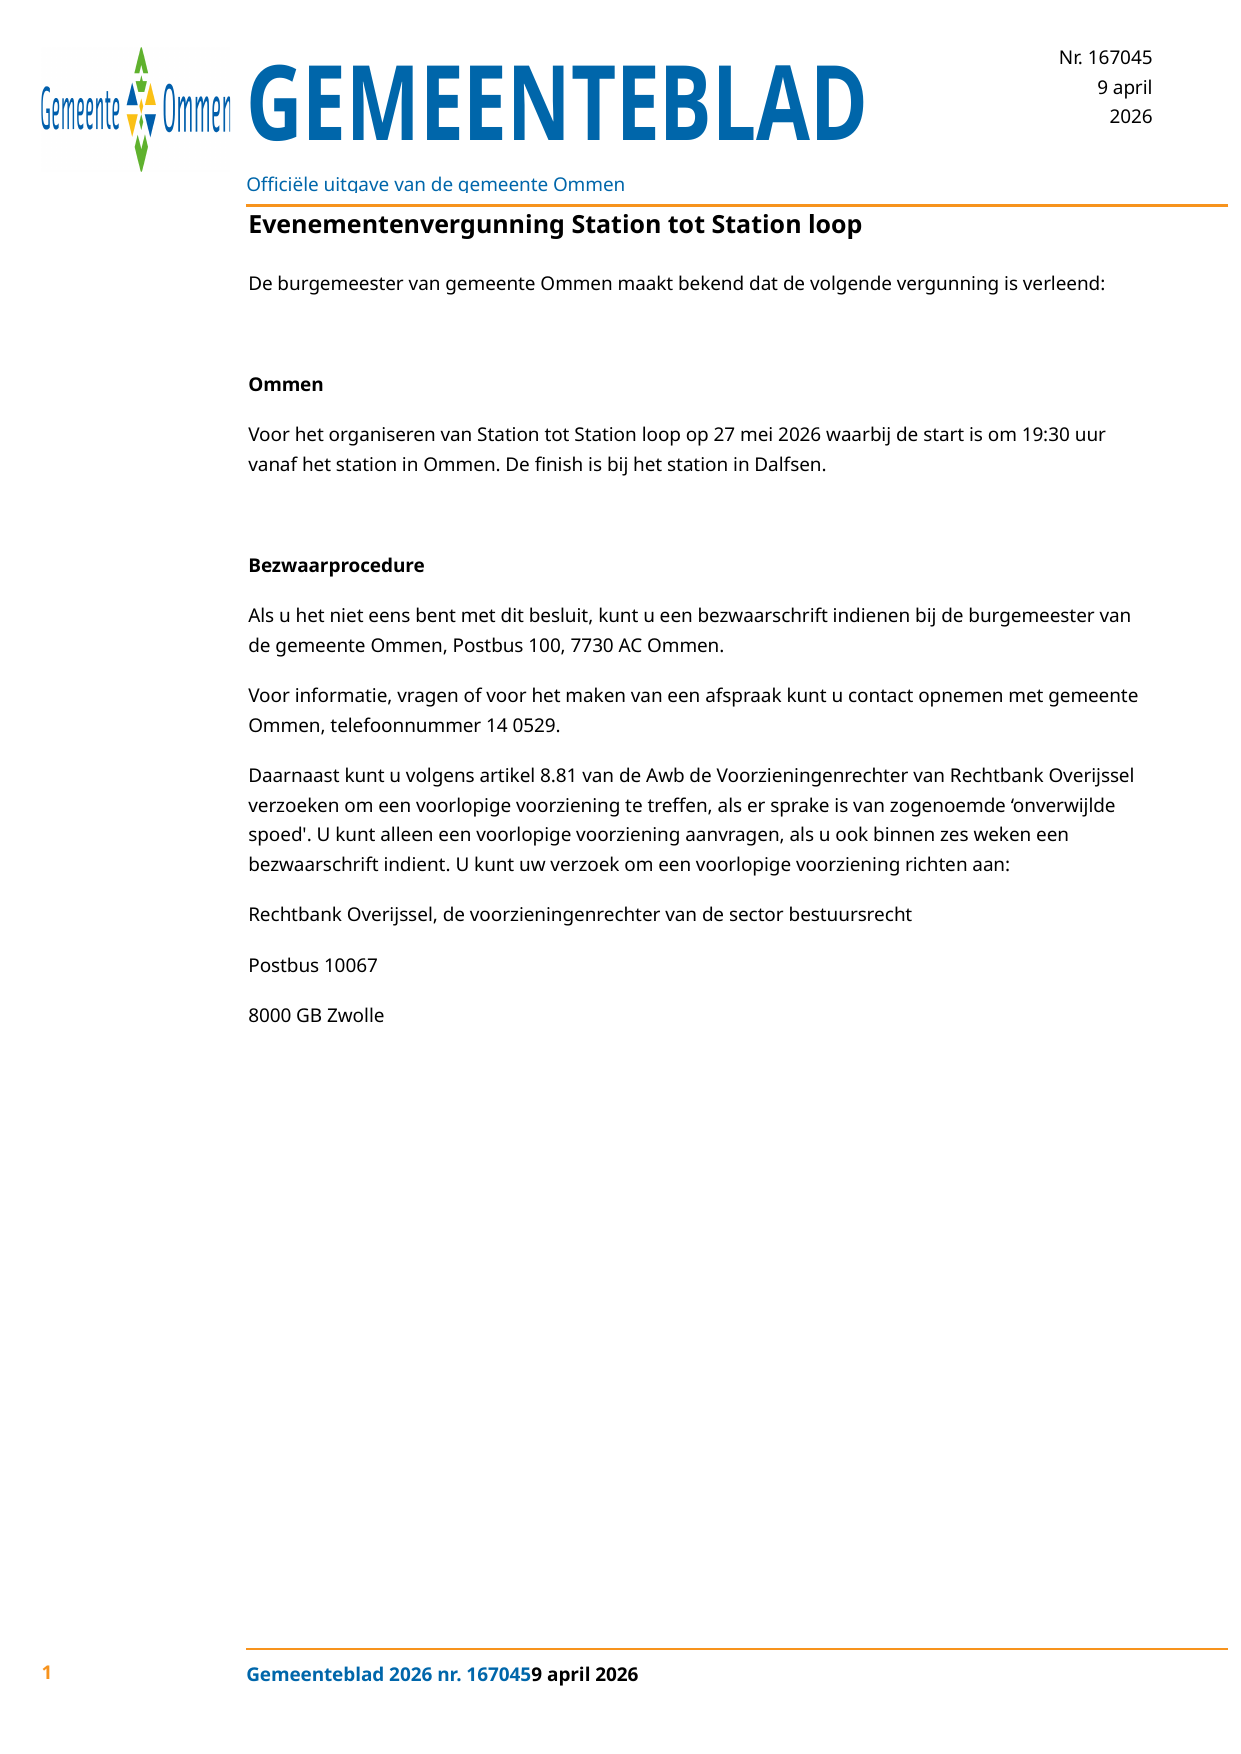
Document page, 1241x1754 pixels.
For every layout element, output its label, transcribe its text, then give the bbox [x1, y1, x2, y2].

text Postbus 10067 [248, 952, 1152, 978]
text Als u het niet eens bent met dit besluit, kunt u een bezwaarschrift indienen bij de burgemeester van de gemeente Ommen, Postbus 100, 7730 AC Ommen. [248, 602, 1152, 658]
text Daarnaast kunt u volgens artikel 8.81 van de Awb de Voorzieningenrechter van Rechtbank Overijssel verzoeken om een voorlopige voorziening te treffen, als er sprake is van zogenoemde ‘onverwijlde spoed'. U kunt alleen een voorlopige voorziening aanvragen, als u ook binnen zes weken een bezwaarschrift indient. U kunt uw verzoek om een voorlopige voorziening richten aan: [248, 762, 1152, 877]
text Voor informatie, vragen of voor het maken van een afspraak kunt u contact opnemen met gemeente Ommen, telefoonnummer 14 0529. [248, 682, 1152, 738]
text Rechtbank Overijssel, de voorzieningenrechter van de sector bestuursrecht [248, 902, 1152, 927]
text De burgemeester van gemeente Ommen maakt bekend dat de volgende vergunning is verleend: [248, 270, 1152, 296]
text Voor het organiseren van Station tot Station loop op 27 mei 2026 waarbij de start is om 19:30 uur vanaf het station in Ommen. De finish is bij het station in Dalfsen. [248, 422, 1152, 477]
text Bezwaarprocedure [248, 552, 1152, 578]
picture [41, 47, 231, 172]
text Evenementenvergunning Station tot Station loop [248, 207, 1152, 241]
text Ommen [248, 371, 1152, 397]
text 8000 GB Zwolle [248, 1002, 1152, 1028]
